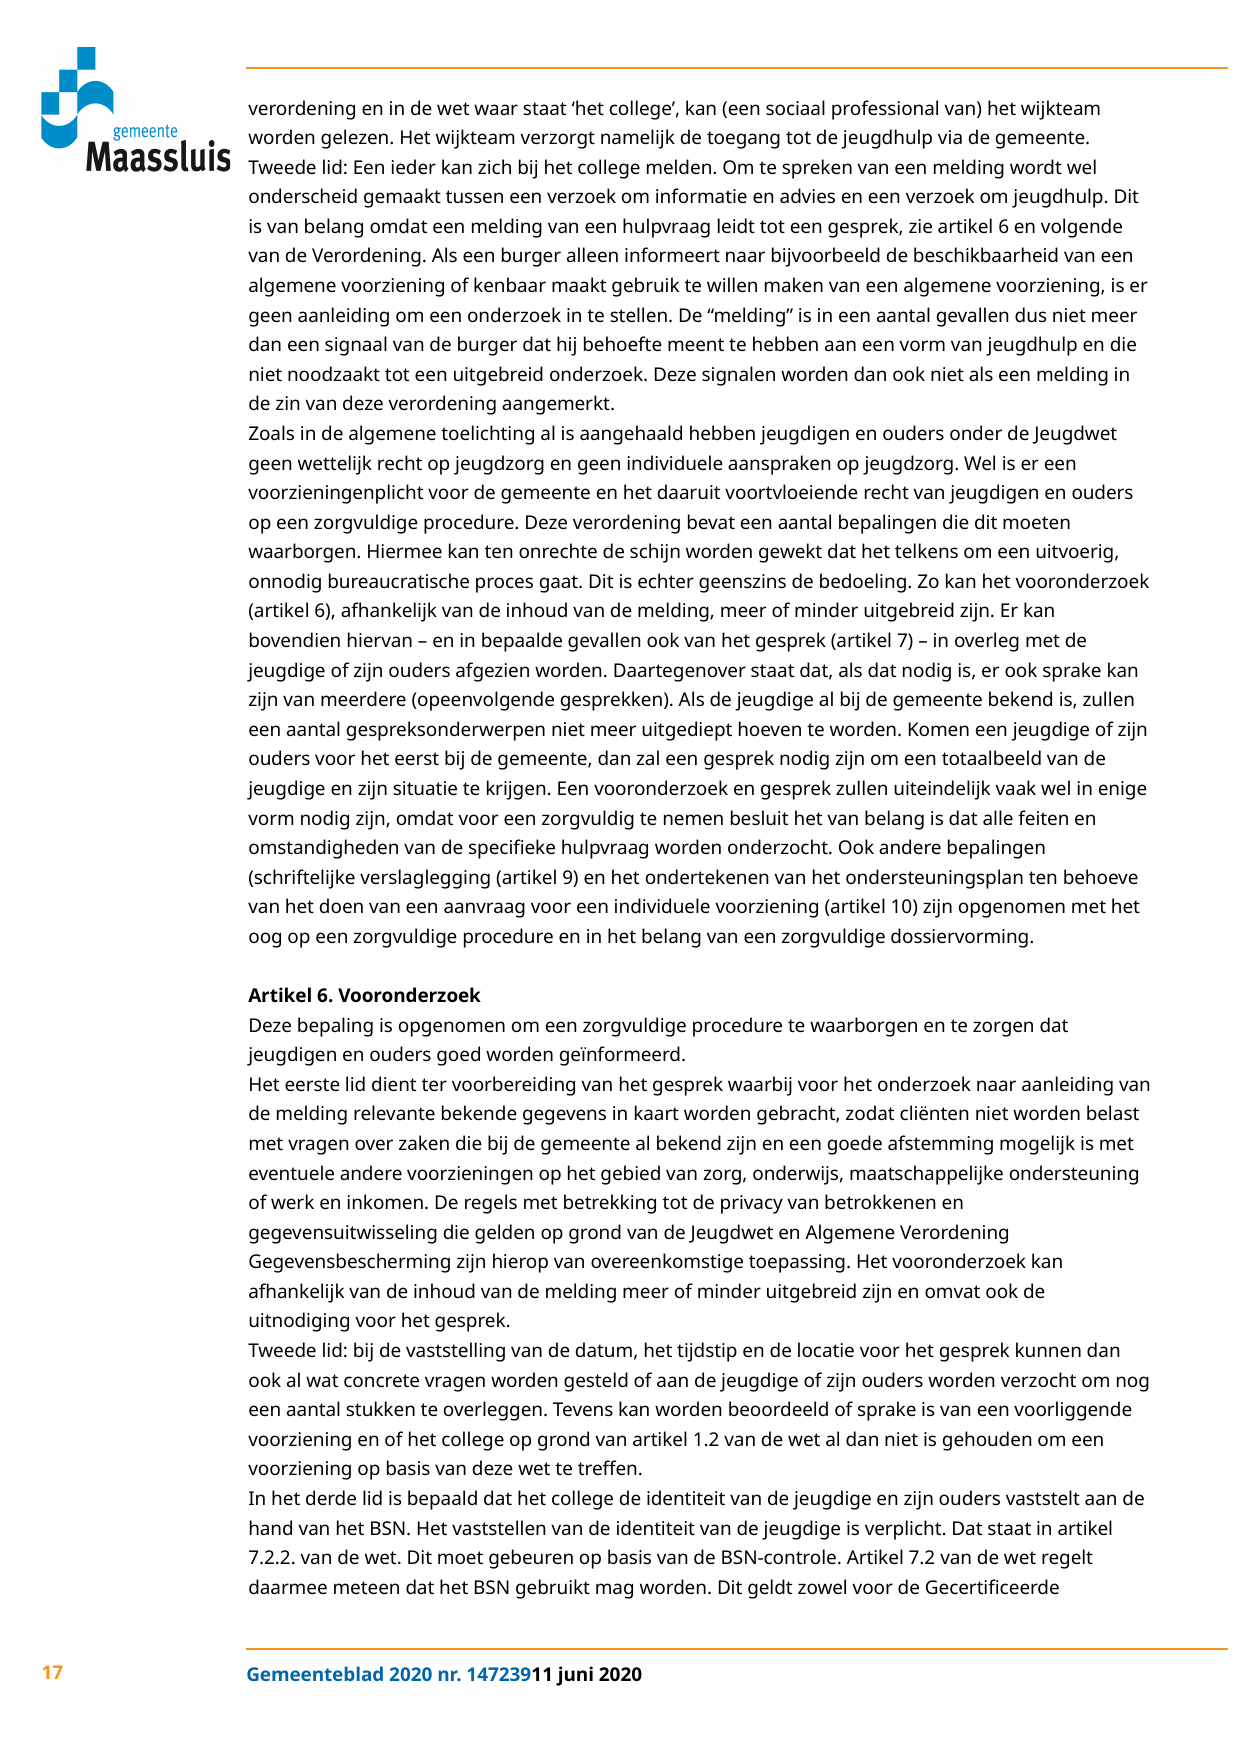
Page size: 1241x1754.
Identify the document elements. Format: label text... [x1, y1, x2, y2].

text Artikel 6. Vooronderzoek [248, 982, 1152, 1008]
text In het derde lid is bepaald dat het college de identiteit van de jeugdige en zijn ouders vaststelt aan de hand van het BSN. Het vaststellen van de identiteit van de jeugdige is verplicht. Dat staat in artikel 7.2.2. van de wet. Dit moet gebeuren op basis van de BSN-controle. Artikel 7.2 van de wet regelt daarmee meteen dat het BSN gebruikt mag worden. Dit geldt zowel voor de Gecertificeerde [248, 1485, 1152, 1600]
picture [41, 47, 231, 172]
text Tweede lid: bij de vaststelling van de datum, het tijdstip en de locatie voor het gesprek kunnen dan ook al wat concrete vragen worden gesteld of aan de jeugdige of zijn ouders worden verzocht om nog een aantal stukken te overleggen. Tevens kan worden beoordeeld of sprake is van een voorliggende voorziening en of het college op grond van artikel 1.2 van de wet al dan niet is gehouden om een voorziening op basis van deze wet te treffen. [248, 1337, 1152, 1481]
text Zoals in de algemene toelichting al is aangehaald hebben jeugdigen en ouders onder de Jeugdwet geen wettelijk recht op jeugdzorg en geen individuele aanspraken op jeugdzorg. Wel is er een voorzieningenplicht voor de gemeente en het daaruit voortvloeiende recht van jeugdigen en ouders op een zorgvuldige procedure. Deze verordening bevat een aantal bepalingen die dit moeten waarborgen. Hiermee kan ten onrechte de schijn worden gewekt dat het telkens om een uitvoerig, onnodig bureaucratische proces gaat. Dit is echter geenszins de bedoeling. Zo kan het vooronderzoek (artikel 6), afhankelijk van de inhoud van de melding, meer of minder uitgebreid zijn. Er kan bovendien hiervan – en in bepaalde gevallen ook van het gesprek (artikel 7) – in overleg met de jeugdige of zijn ouders afgezien worden. Daartegenover staat dat, als dat nodig is, er ook sprake kan zijn van meerdere (opeenvolgende gesprekken). Als de jeugdige al bij de gemeente bekend is, zullen een aantal gespreksonderwerpen niet meer uitgediept hoeven te worden. Komen een jeugdige of zijn ouders voor het eerst bij de gemeente, dan zal een gesprek nodig zijn om een totaalbeeld van de jeugdige en zijn situatie te krijgen. Een vooronderzoek en gesprek zullen uiteindelijk vaak wel in enige vorm nodig zijn, omdat voor een zorgvuldig te nemen besluit het van belang is dat alle feiten en omstandigheden van de specifieke hulpvraag worden onderzocht. Ook andere bepalingen (schriftelijke verslaglegging (artikel 9) en het ondertekenen van het ondersteuningsplan ten behoeve van het doen van een aanvraag voor een individuele voorziening (artikel 10) zijn opgenomen met het oog op een zorgvuldige procedure en in het belang van een zorgvuldige dossiervorming. [248, 420, 1152, 949]
text verordening en in de wet waar staat ‘het college’, kan (een sociaal professional van) het wijkteam worden gelezen. Het wijkteam verzorgt namelijk de toegang tot de jeugdhulp via de gemeente. [248, 95, 1152, 150]
text Deze bepaling is opgenomen om een zorgvuldige procedure te waarborgen en te zorgen dat jeugdigen en ouders goed worden geïnformeerd. [248, 1012, 1152, 1067]
text Tweede lid: Een ieder kan zich bij het college melden. Om te spreken van een melding wordt wel onderscheid gemaakt tussen een verzoek om informatie en advies en een verzoek om jeugdhulp. Dit is van belang omdat een melding van een hulpvraag leidt tot een gesprek, zie artikel 6 en volgende van de Verordening. Als een burger alleen informeert naar bijvoorbeeld de beschikbaarheid van een algemene voorziening of kenbaar maakt gebruik te willen maken van een algemene voorziening, is er geen aanleiding om een onderzoek in te stellen. De “melding” is in een aantal gevallen dus niet meer dan een signaal van de burger dat hij behoefte meent te hebben aan een vorm van jeugdhulp en die niet noodzaakt tot een uitgebreid onderzoek. Deze signalen worden dan ook niet als een melding in de zin van deze verordening aangemerkt. [248, 154, 1152, 416]
text Het eerste lid dient ter voorbereiding van het gesprek waarbij voor het onderzoek naar aanleiding van de melding relevante bekende gegevens in kaart worden gebracht, zodat cliënten niet worden belast met vragen over zaken die bij de gemeente al bekend zijn en een goede afstemming mogelijk is met eventuele andere voorzieningen op het gebied van zorg, onderwijs, maatschappelijke ondersteuning of werk en inkomen. De regels met betrekking tot de privacy van betrokkenen en gegevensuitwisseling die gelden op grond van de Jeugdwet en Algemene Verordening Gegevensbescherming zijn hierop van overeenkomstige toepassing. Het vooronderzoek kan afhankelijk van de inhoud van de melding meer of minder uitgebreid zijn en omvat ook de uitnodiging voor het gesprek. [248, 1071, 1152, 1333]
picture [41, 47, 77, 92]
